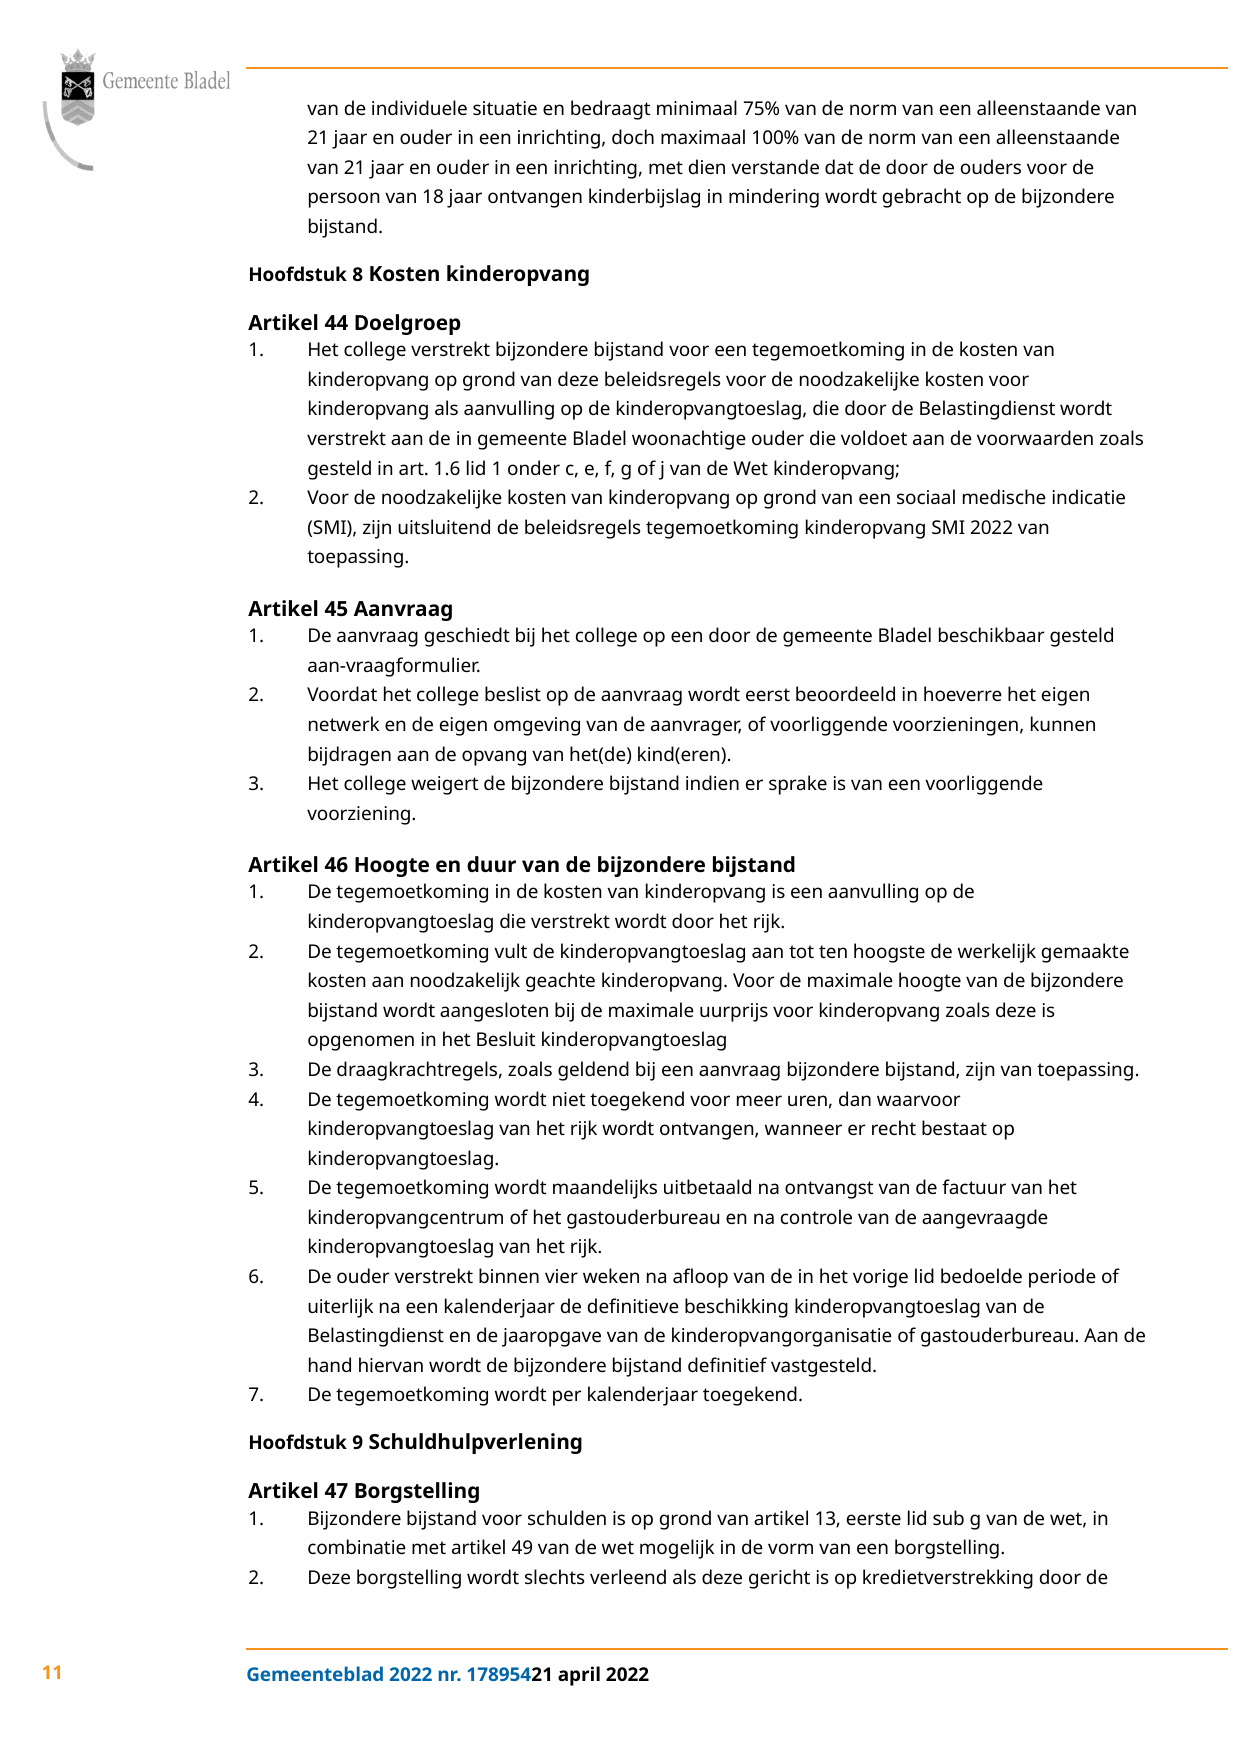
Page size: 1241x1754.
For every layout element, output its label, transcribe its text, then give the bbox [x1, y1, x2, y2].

list De tegemoetkoming wordt per kalenderjaar toegekend. [248, 1382, 1152, 1407]
list van de individuele situatie en bedraagt minimaal 75% van de norm van een alleenstaande van 21 jaar en ouder in een inrichting, doch maximaal 100% van de norm van een alleenstaande van 21 jaar en ouder in een inrichting, met dien verstande dat de door de ouders voor de persoon van 18 jaar ontvangen kinderbijslag in mindering wordt gebracht op de bijzondere bijstand. [248, 95, 1152, 239]
list Het college verstrekt bijzondere bijstand voor een tegemoetkoming in de kosten van kinderopvang op grond van deze beleidsregels voor de noodzakelijke kosten voor kinderopvang als aanvulling op de kinderopvangtoeslag, die door de Belastingdienst wordt verstrekt aan de in gemeente Bladel woonachtige ouder die voldoet aan de voorwaarden zoals gesteld in art. 1.6 lid 1 onder c, e, f, g of j van de Wet kinderopvang; [248, 336, 1152, 481]
list Het college weigert de bijzondere bijstand indien er sprake is van een voorliggende voorziening. [248, 770, 1152, 826]
list Voordat het college beslist op de aanvraag wordt eerst beoordeeld in hoeverre het eigen netwerk en de eigen omgeving van de aanvrager, of voorliggende voorzieningen, kunnen bijdragen aan de opvang van het(de) kind(eren). [248, 682, 1152, 766]
text Hoofdstuk 8 Kosten kinderopvang [248, 259, 1152, 287]
text Artikel 44 Doelgroep [248, 308, 1152, 336]
list De tegemoetkoming wordt niet toegekend voor meer uren, dan waarvoor kinderopvangtoeslag van het rijk wordt ontvangen, wanneer er recht bestaat op kinderopvangtoeslag. [248, 1086, 1152, 1171]
list De tegemoetkoming vult de kinderopvangtoeslag aan tot ten hoogste de werkelijk gemaakte kosten aan noodzakelijk geachte kinderopvang. Voor de maximale hoogte van de bijzondere bijstand wordt aangesloten bij de maximale uurprijs voor kinderopvang zoals deze is opgenomen in het Besluit kinderopvangtoeslag [248, 938, 1152, 1052]
list Bijzondere bijstand voor schulden is op grond van artikel 13, eerste lid sub g van de wet, in combinatie met artikel 49 van de wet mogelijk in de vorm van een borgstelling. [248, 1505, 1152, 1560]
text Hoofdstuk 9 Schuldhulpverlening [248, 1427, 1152, 1456]
text Artikel 45 Aanvraag [248, 594, 1152, 622]
list De aanvraag geschiedt bij het college op een door de gemeente Bladel beschikbaar gesteld aan-vraagformulier. [248, 622, 1152, 678]
text Artikel 46 Hoogte en duur van de bijzondere bijstand [248, 850, 1152, 879]
text Artikel 47 Borgstelling [248, 1477, 1152, 1505]
list De tegemoetkoming wordt maandelijks uitbetaald na ontvangst van de factuur van het kinderopvangcentrum of het gastouderbureau en na controle van de aangevraagde kinderopvangtoeslag van het rijk. [248, 1174, 1152, 1259]
list De tegemoetkoming in de kosten van kinderopvang is een aanvulling op de kinderopvangtoeslag die verstrekt wordt door het rijk. [248, 879, 1152, 934]
list Voor de noodzakelijke kosten van kinderopvang op grond van een sociaal medische indicatie (SMI), zijn uitsluitend de beleidsregels tegemoetkoming kinderopvang SMI 2022 van toepassing. [248, 484, 1152, 569]
list De draagkrachtregels, zoals geldend bij een aanvraag bijzondere bijstand, zijn van toepassing. [248, 1056, 1152, 1082]
list Deze borgstelling wordt slechts verleend als deze gericht is op kredietverstrekking door de [248, 1564, 1152, 1590]
picture [41, 47, 231, 172]
list De ouder verstrekt binnen vier weken na afloop van de in het vorige lid bedoelde periode of uiterlijk na een kalenderjaar de definitieve beschikking kinderopvangtoeslag van de Belastingdienst en de jaaropgave van de kinderopvangorganisatie of gastouderbureau. Aan de hand hiervan wordt de bijzondere bijstand definitief vastgesteld. [248, 1263, 1152, 1378]
